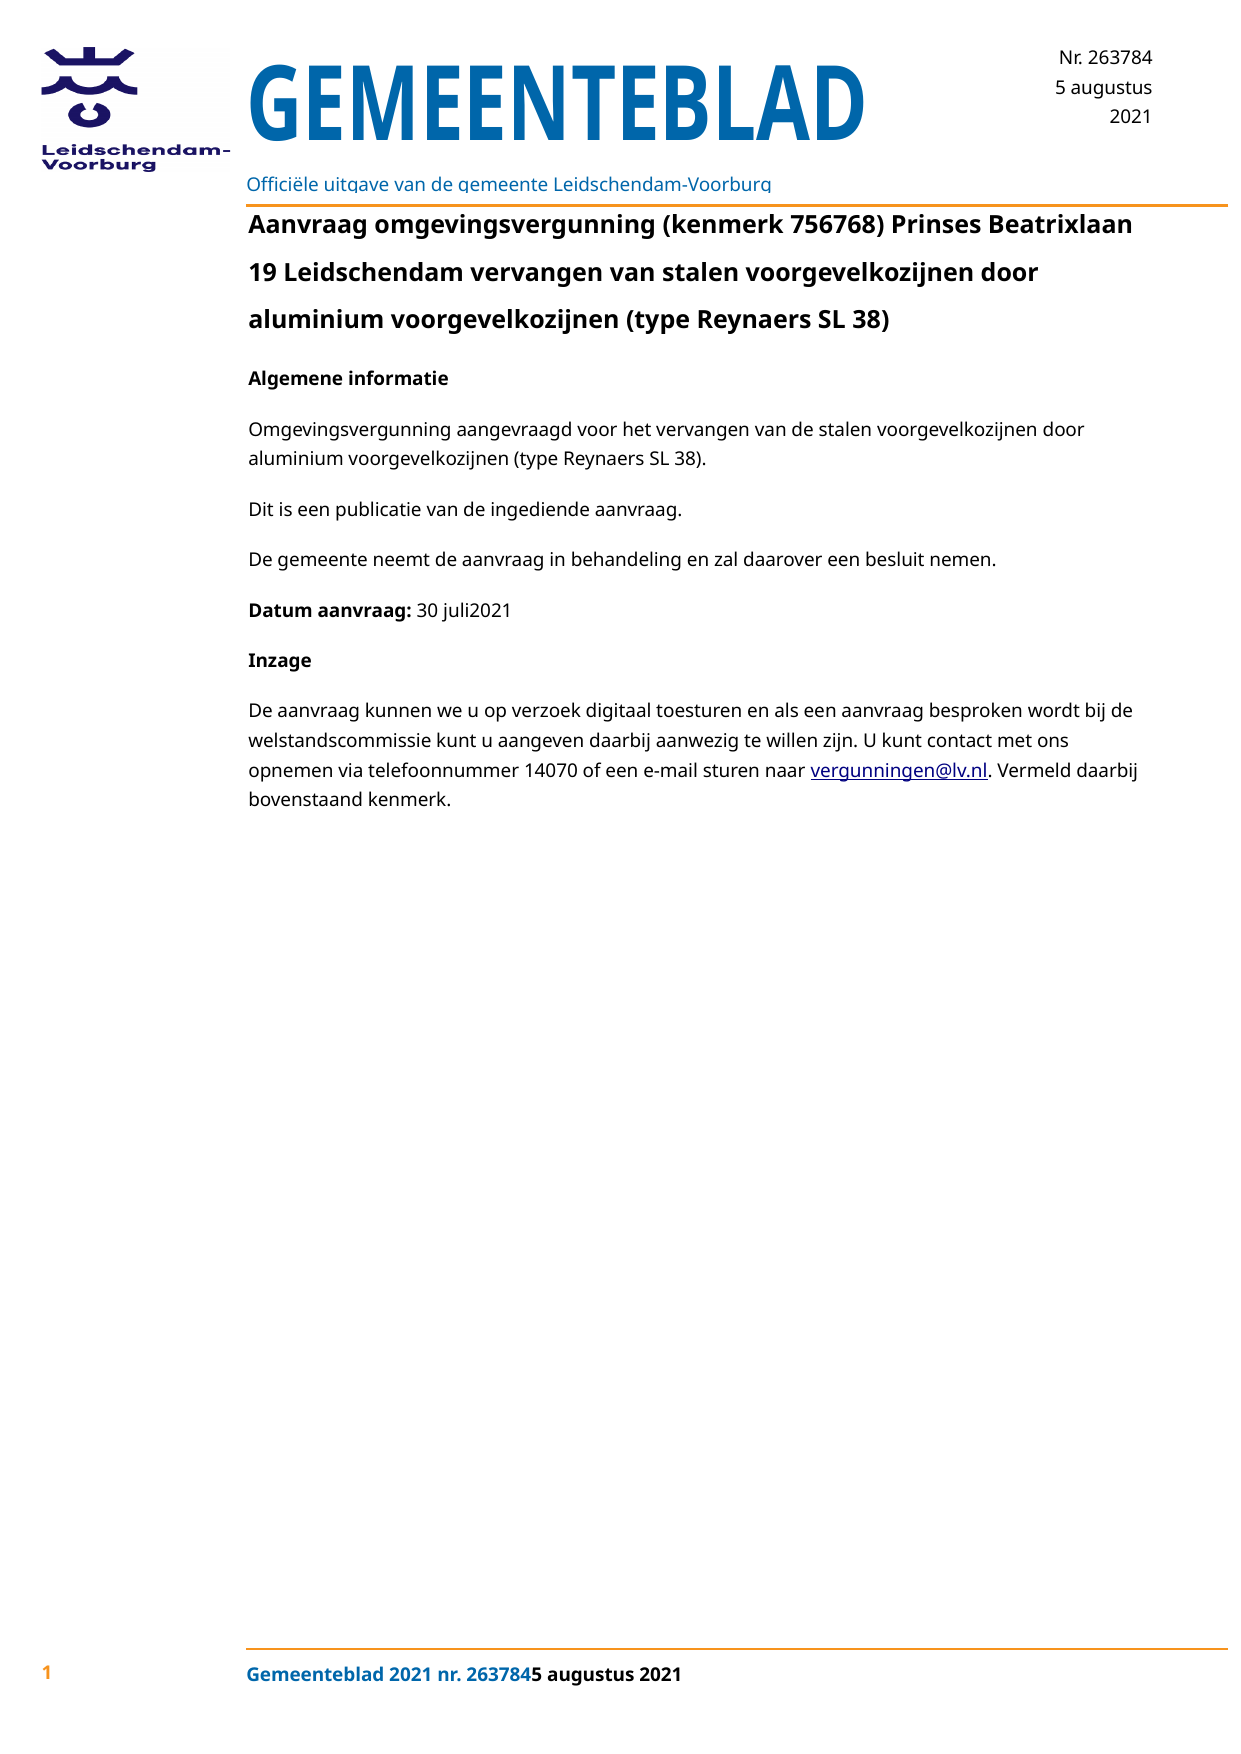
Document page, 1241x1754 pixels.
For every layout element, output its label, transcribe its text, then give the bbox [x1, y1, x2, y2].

text Dit is een publicatie van de ingediende aanvraag. [248, 496, 1152, 522]
text Aanvraag omgevingsvergunning (kenmerk 756768) Prinses Beatrixlaan 19 Leidschendam vervangen van stalen voorgevelkozijnen door aluminium voorgevelkozijnen (type Reynaers SL 38) [248, 207, 1152, 336]
text De aanvraag kunnen we u op verzoek digitaal toesturen en als een aanvraag besproken wordt bij de welstandscommissie kunt u aangeven daarbij aanwezig te willen zijn. U kunt contact met ons opnemen via telefoonnummer 14070 of een e-mail sturen naar vergunningen@lv.nl. Vermeld daarbij bovenstaand kenmerk. [248, 698, 1152, 812]
text Inzage [248, 647, 1152, 673]
text Datum aanvraag: 30 juli2021 [248, 597, 1152, 622]
text De gemeente neemt de aanvraag in behandeling en zal daarover een besluit nemen. [248, 546, 1152, 572]
text Omgevingsvergunning aangevraagd voor het vervangen van de stalen voorgevelkozijnen door aluminium voorgevelkozijnen (type Reynaers SL 38). [248, 416, 1152, 471]
picture [41, 47, 231, 172]
text Algemene informatie [248, 366, 1152, 391]
